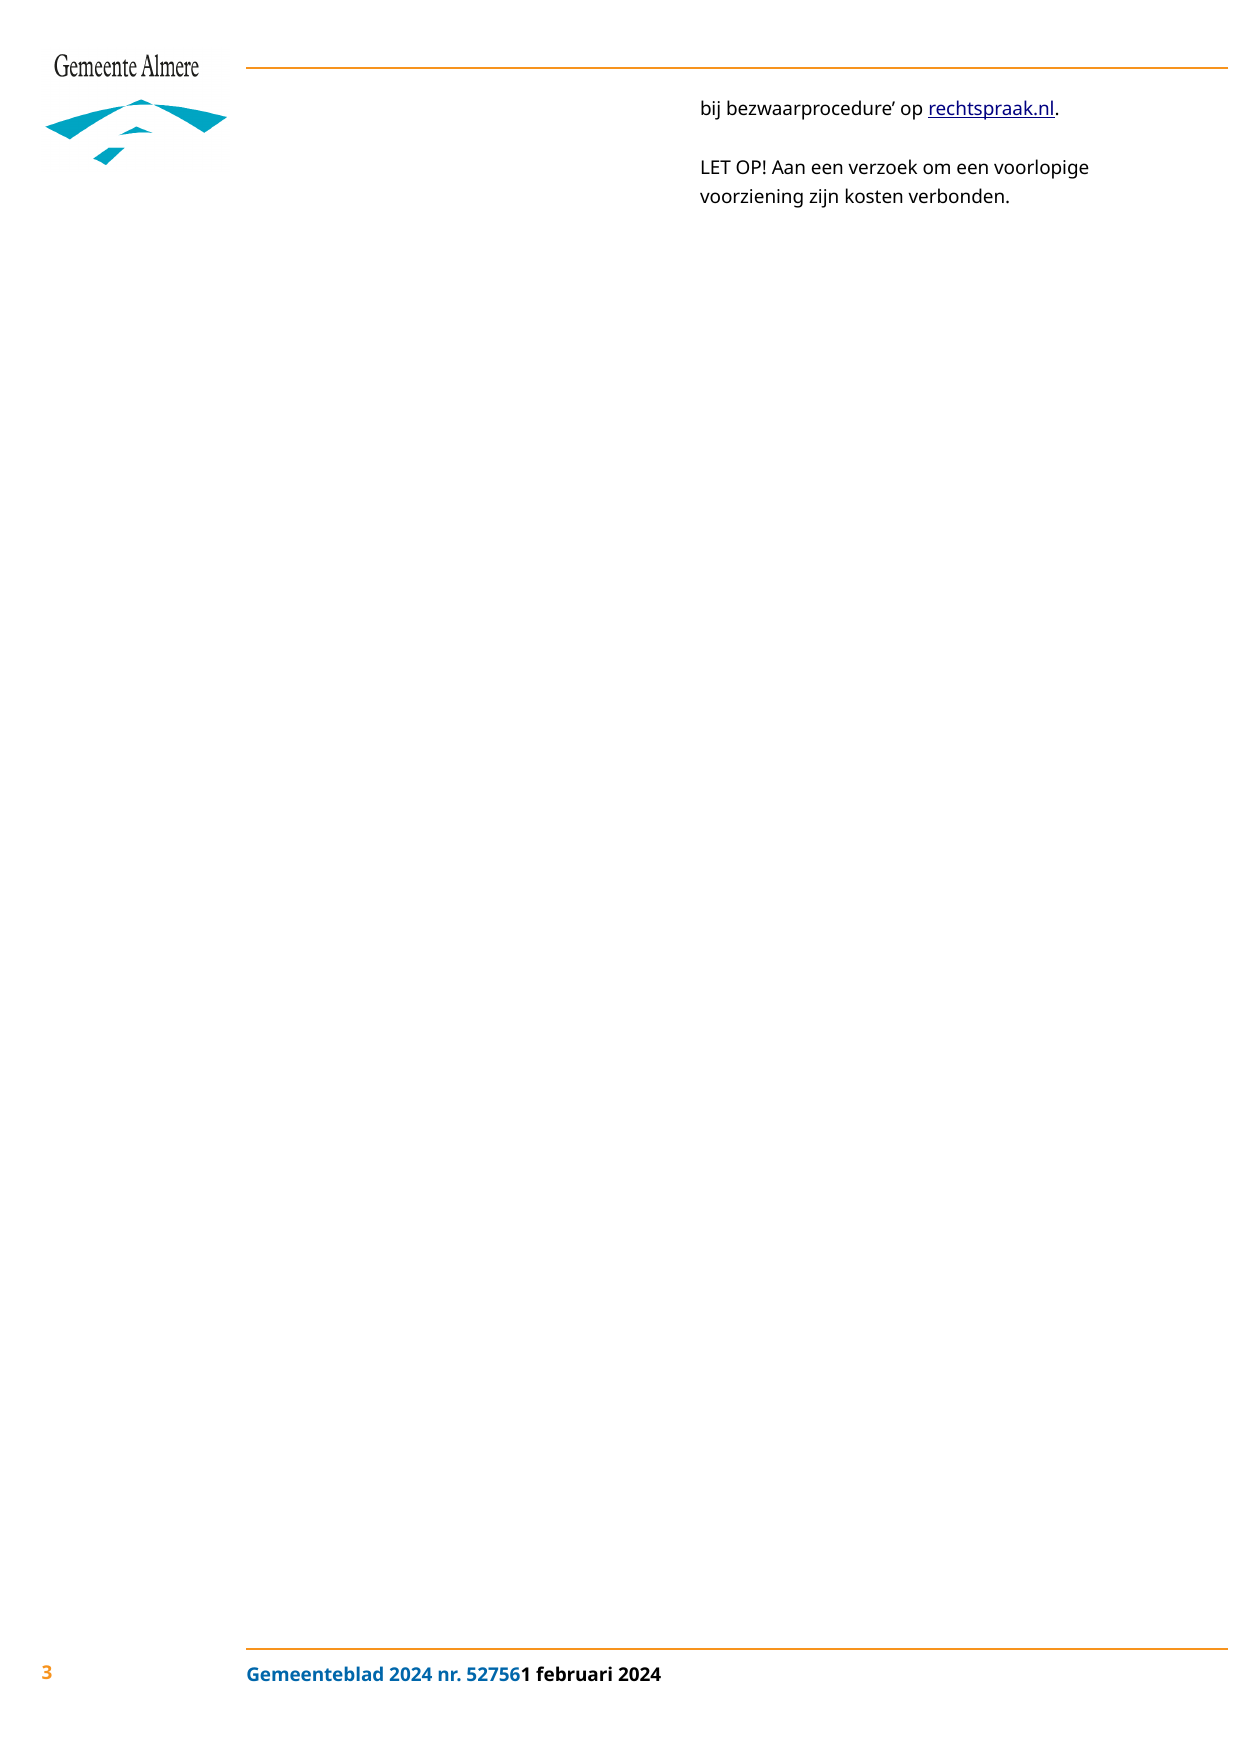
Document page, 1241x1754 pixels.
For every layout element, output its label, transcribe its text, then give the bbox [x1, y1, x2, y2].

table_cell [248, 95, 700, 209]
picture [41, 47, 231, 172]
table_cell bij bezwaarprocedure’ op rechtspraak.nl. LET OP! Aan een verzoek om een voorlopige voorziening zijn kosten verbonden. [700, 95, 1152, 209]
